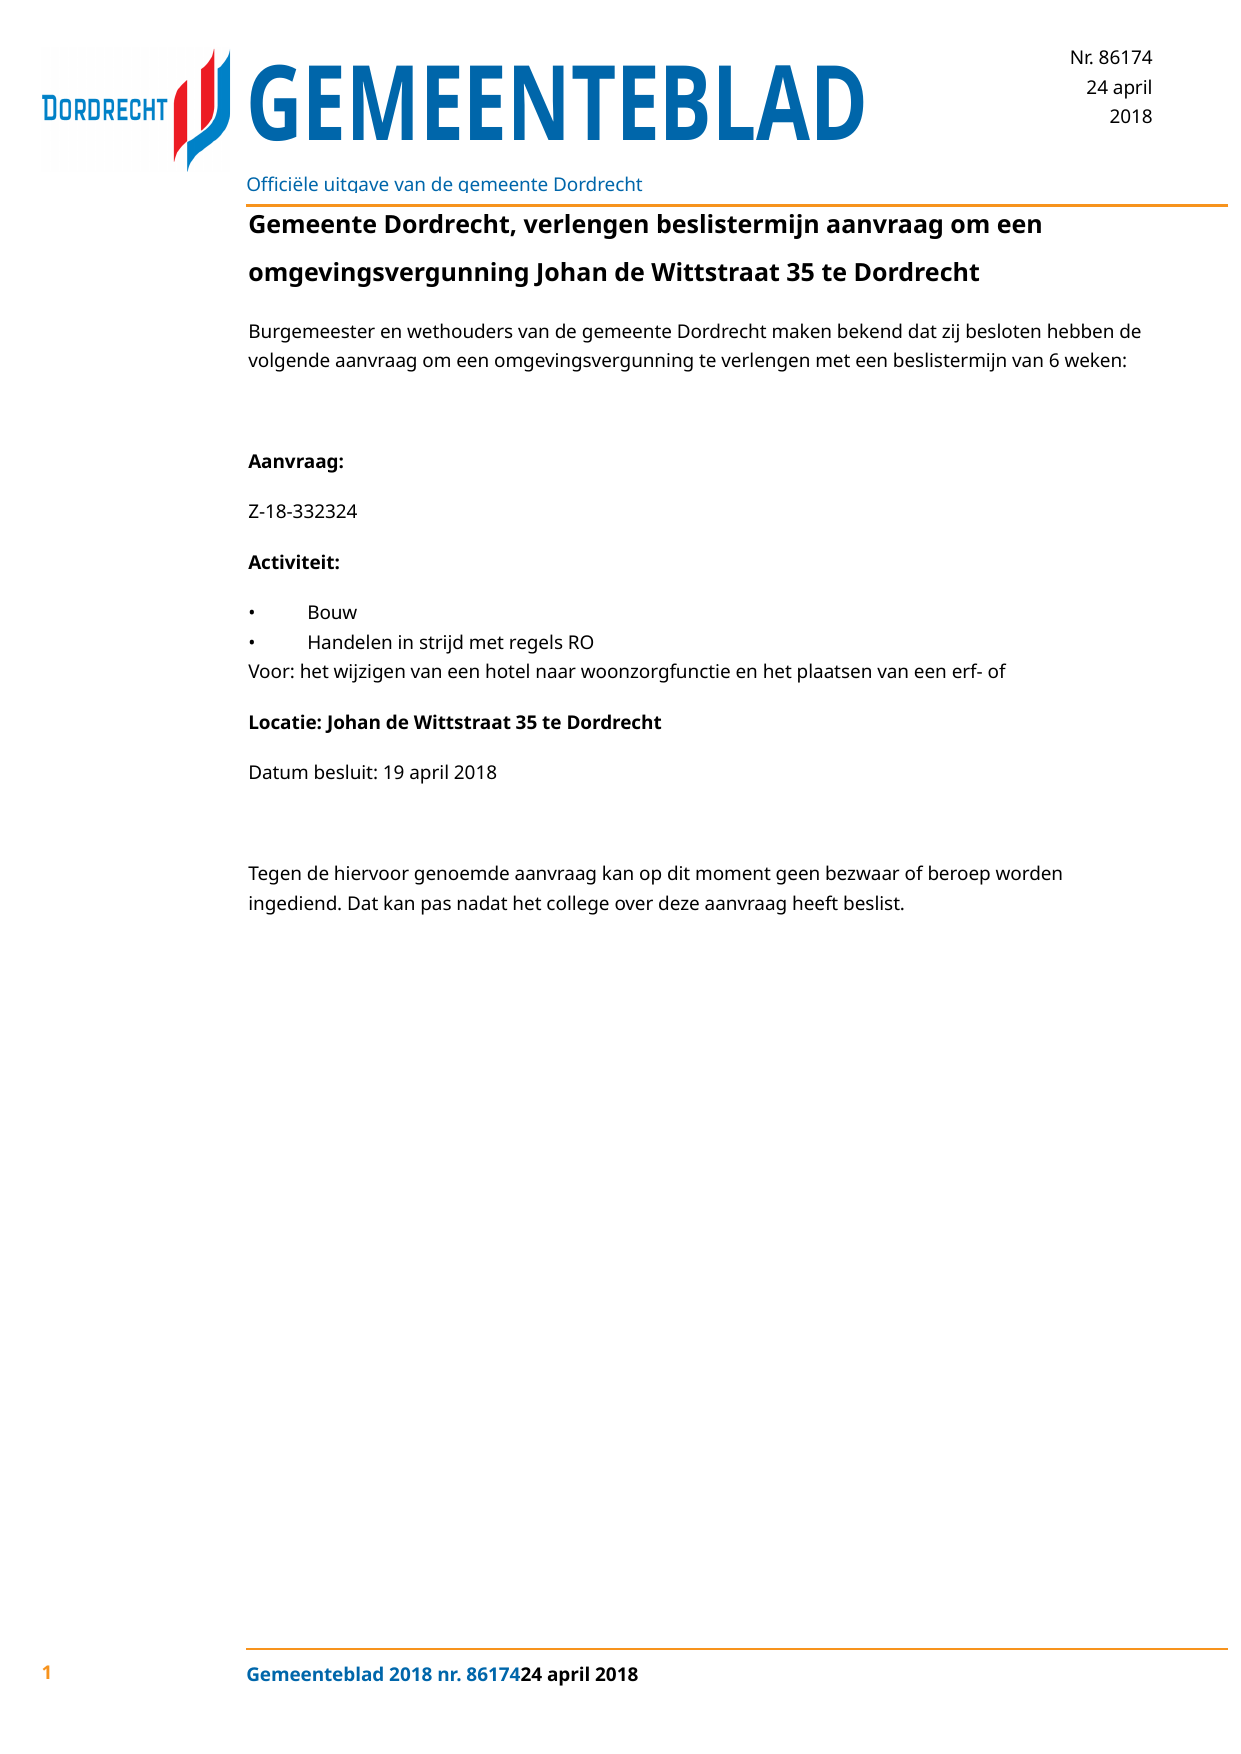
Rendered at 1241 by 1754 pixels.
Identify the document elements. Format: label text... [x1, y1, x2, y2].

text Z-18-332324 [248, 499, 1152, 524]
text Gemeente Dordrecht, verlengen beslistermijn aanvraag om een omgevingsvergunning Johan de Wittstraat 35 te Dordrecht [248, 207, 1152, 288]
text Aanvraag: [248, 448, 1152, 474]
text Activiteit: [248, 549, 1152, 575]
text Tegen de hiervoor genoemde aanvraag kan op dit moment geen bezwaar of beroep worden ingediend. Dat kan pas nadat het college over deze aanvraag heeft beslist. [248, 860, 1152, 916]
text Burgemeester en wethouders van de gemeente Dordrecht maken bekend dat zij besloten hebben de volgende aanvraag om een omgevingsvergunning te verlengen met een beslistermijn van 6 weken: [248, 318, 1152, 373]
text Voor: het wijzigen van een hotel naar woonzorgfunctie en het plaatsen van een erf- of [248, 659, 1152, 684]
list Bouw [248, 599, 1152, 625]
picture [41, 47, 231, 172]
text Datum besluit: 19 april 2018 [248, 759, 1152, 785]
list Handelen in strijd met regels RO [248, 629, 1152, 655]
text Locatie: Johan de Wittstraat 35 te Dordrecht [248, 709, 1152, 735]
